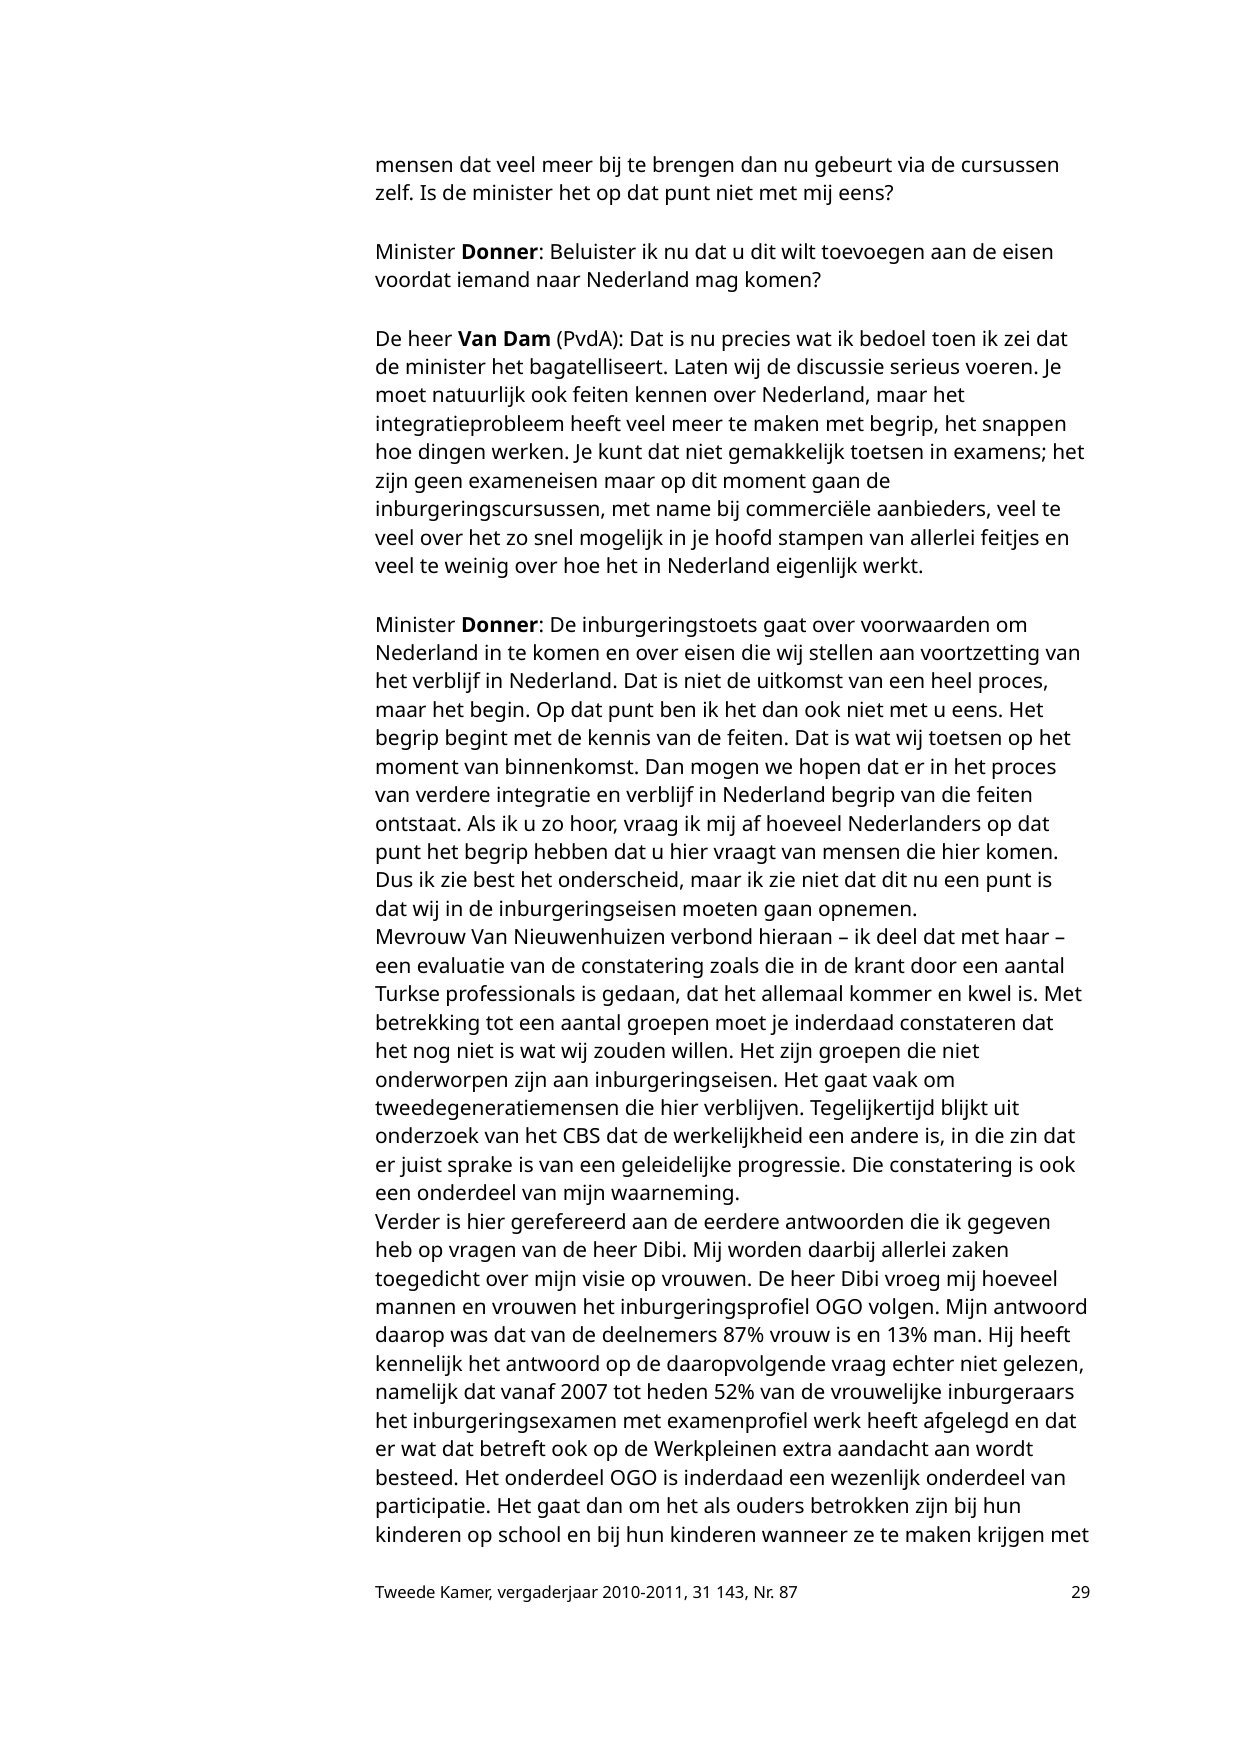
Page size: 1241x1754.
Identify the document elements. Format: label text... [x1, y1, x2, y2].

text Verder is hier gerefereerd aan de eerdere antwoorden die ik gegeven heb op vragen van de heer Dibi. Mij worden daarbij allerlei zaken toegedicht over mijn visie op vrouwen. De heer Dibi vroeg mij hoeveel mannen en vrouwen het inburgeringsprofiel OGO volgen. Mijn antwoord daarop was dat van de deelnemers 87% vrouw is en 13% man. Hij heeft kennelijk het antwoord op de daaropvolgende vraag echter niet gelezen, namelijk dat vanaf 2007 tot heden 52% van de vrouwelijke inburgeraars het inburgeringsexamen met examenprofiel werk heeft afgelegd en dat er wat dat betreft ook op de Werkpleinen extra aandacht aan wordt besteed. Het onderdeel OGO is inderdaad een wezenlijk onderdeel van participatie. Het gaat dan om het als ouders betrokken zijn bij hun kinderen op school en bij hun kinderen wanneer ze te maken krijgen met [375, 1207, 1090, 1548]
text De heer Van Dam (PvdA): Dat is nu precies wat ik bedoel toen ik zei dat de minister het bagatelliseert. Laten wij de discussie serieus voeren. Je moet natuurlijk ook feiten kennen over Nederland, maar het integratieprobleem heeft veel meer te maken met begrip, het snappen hoe dingen werken. Je kunt dat niet gemakkelijk toetsen in examens; het zijn geen exameneisen maar op dit moment gaan de inburgeringscursussen, met name bij commerciële aanbieders, veel te veel over het zo snel mogelijk in je hoofd stampen van allerlei feitjes en veel te weinig over hoe het in Nederland eigenlijk werkt. [375, 324, 1090, 580]
text Minister Donner: Beluister ik nu dat u dit wilt toevoegen aan de eisen voordat iemand naar Nederland mag komen? [375, 237, 1090, 294]
text Minister Donner: De inburgeringstoets gaat over voorwaarden om Nederland in te komen en over eisen die wij stellen aan voortzetting van het verblijf in Nederland. Dat is niet de uitkomst van een heel proces, maar het begin. Op dat punt ben ik het dan ook niet met u eens. Het begrip begint met de kennis van de feiten. Dat is wat wij toetsen op het moment van binnenkomst. Dan mogen we hopen dat er in het proces van verdere integratie en verblijf in Nederland begrip van die feiten ontstaat. Als ik u zo hoor, vraag ik mij af hoeveel Nederlanders op dat punt het begrip hebben dat u hier vraagt van mensen die hier komen. Dus ik zie best het onderscheid, maar ik zie niet dat dit nu een punt is dat wij in de inburgeringseisen moeten gaan opnemen. [375, 610, 1090, 922]
text Mevrouw Van Nieuwenhuizen verbond hieraan – ik deel dat met haar – een evaluatie van de constatering zoals die in de krant door een aantal Turkse professionals is gedaan, dat het allemaal kommer en kwel is. Met betrekking tot een aantal groepen moet je inderdaad constateren dat het nog niet is wat wij zouden willen. Het zijn groepen die niet onderworpen zijn aan inburgeringseisen. Het gaat vaak om tweedegeneratiemensen die hier verblijven. Tegelijkertijd blijkt uit onderzoek van het CBS dat de werkelijkheid een andere is, in die zin dat er juist sprake is van een geleidelijke progressie. Die constatering is ook een onderdeel van mijn waarneming. [375, 922, 1090, 1207]
text mensen dat veel meer bij te brengen dan nu gebeurt via de cursussen zelf. Is de minister het op dat punt niet met mij eens? [375, 150, 1090, 207]
